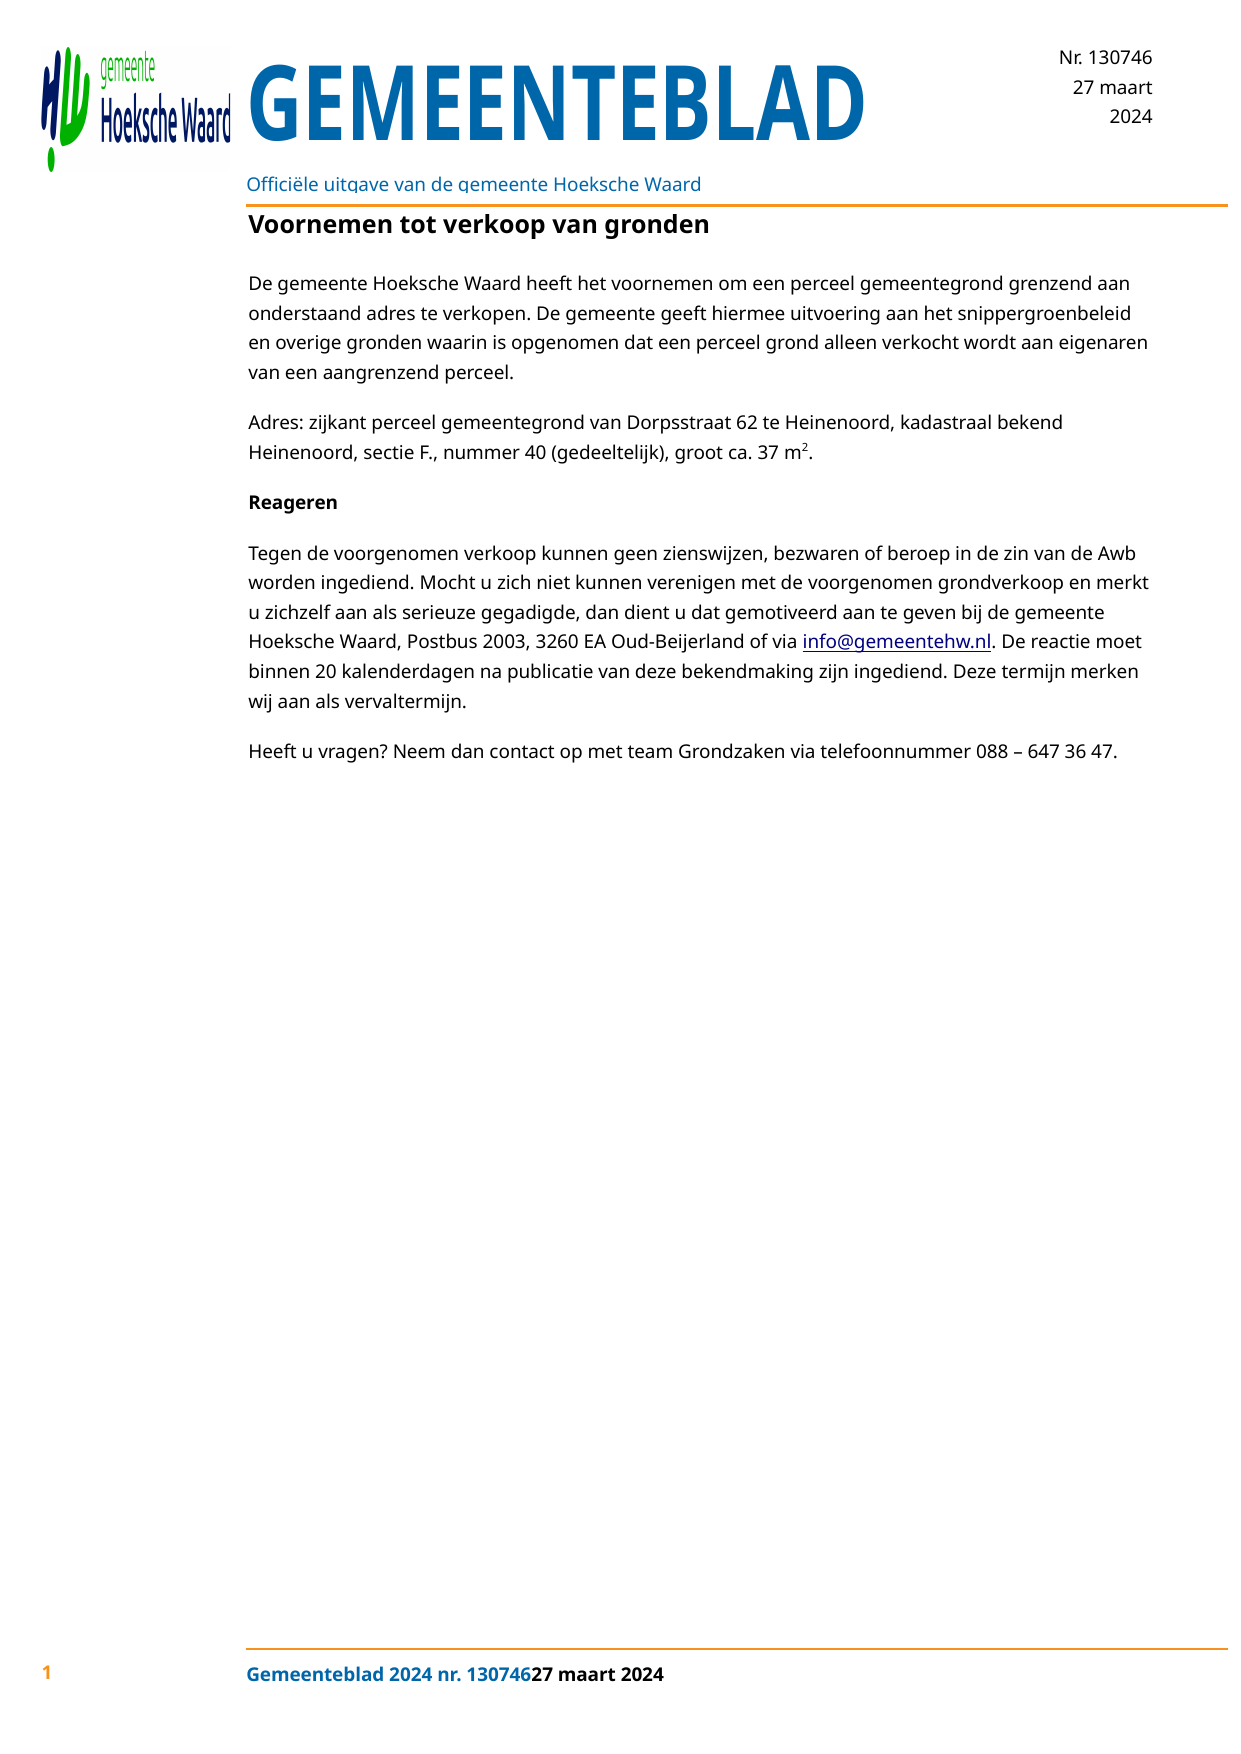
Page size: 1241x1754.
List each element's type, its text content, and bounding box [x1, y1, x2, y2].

text Tegen de voorgenomen verkoop kunnen geen zienswijzen, bezwaren of beroep in de zin van de Awb worden ingediend. Mocht u zich niet kunnen verenigen met de voorgenomen grondverkoop en merkt u zichzelf aan als serieuze gegadigde, dan dient u dat gemotiveerd aan te geven bij de gemeente Hoeksche Waard, Postbus 2003, 3260 EA Oud-Beijerland of via info@gemeentehw.nl. De reactie moet binnen 20 kalenderdagen na publicatie van deze bekendmaking zijn ingediend. Deze termijn merken wij aan als vervaltermijn. [248, 540, 1152, 713]
text Adres: zijkant perceel gemeentegrond van Dorpsstraat 62 te Heinenoord, kadastraal bekend Heinenoord, sectie F., nummer 40 (gedeeltelijk), groot ca. 37 m2. [248, 409, 1152, 465]
picture [41, 47, 231, 172]
text De gemeente Hoeksche Waard heeft het voornemen om een perceel gemeentegrond grenzend aan onderstaand adres te verkopen. De gemeente geeft hiermee uitvoering aan het snippergroenbeleid en overige gronden waarin is opgenomen dat een perceel grond alleen verkocht wordt aan eigenaren van een aangrenzend perceel. [248, 270, 1152, 385]
text Reageren [248, 489, 1152, 515]
text Heeft u vragen? Neem dan contact op met team Grondzaken via telefoonnummer 088 – 647 36 47. [248, 738, 1152, 764]
text Voornemen tot verkoop van gronden [248, 207, 1152, 241]
